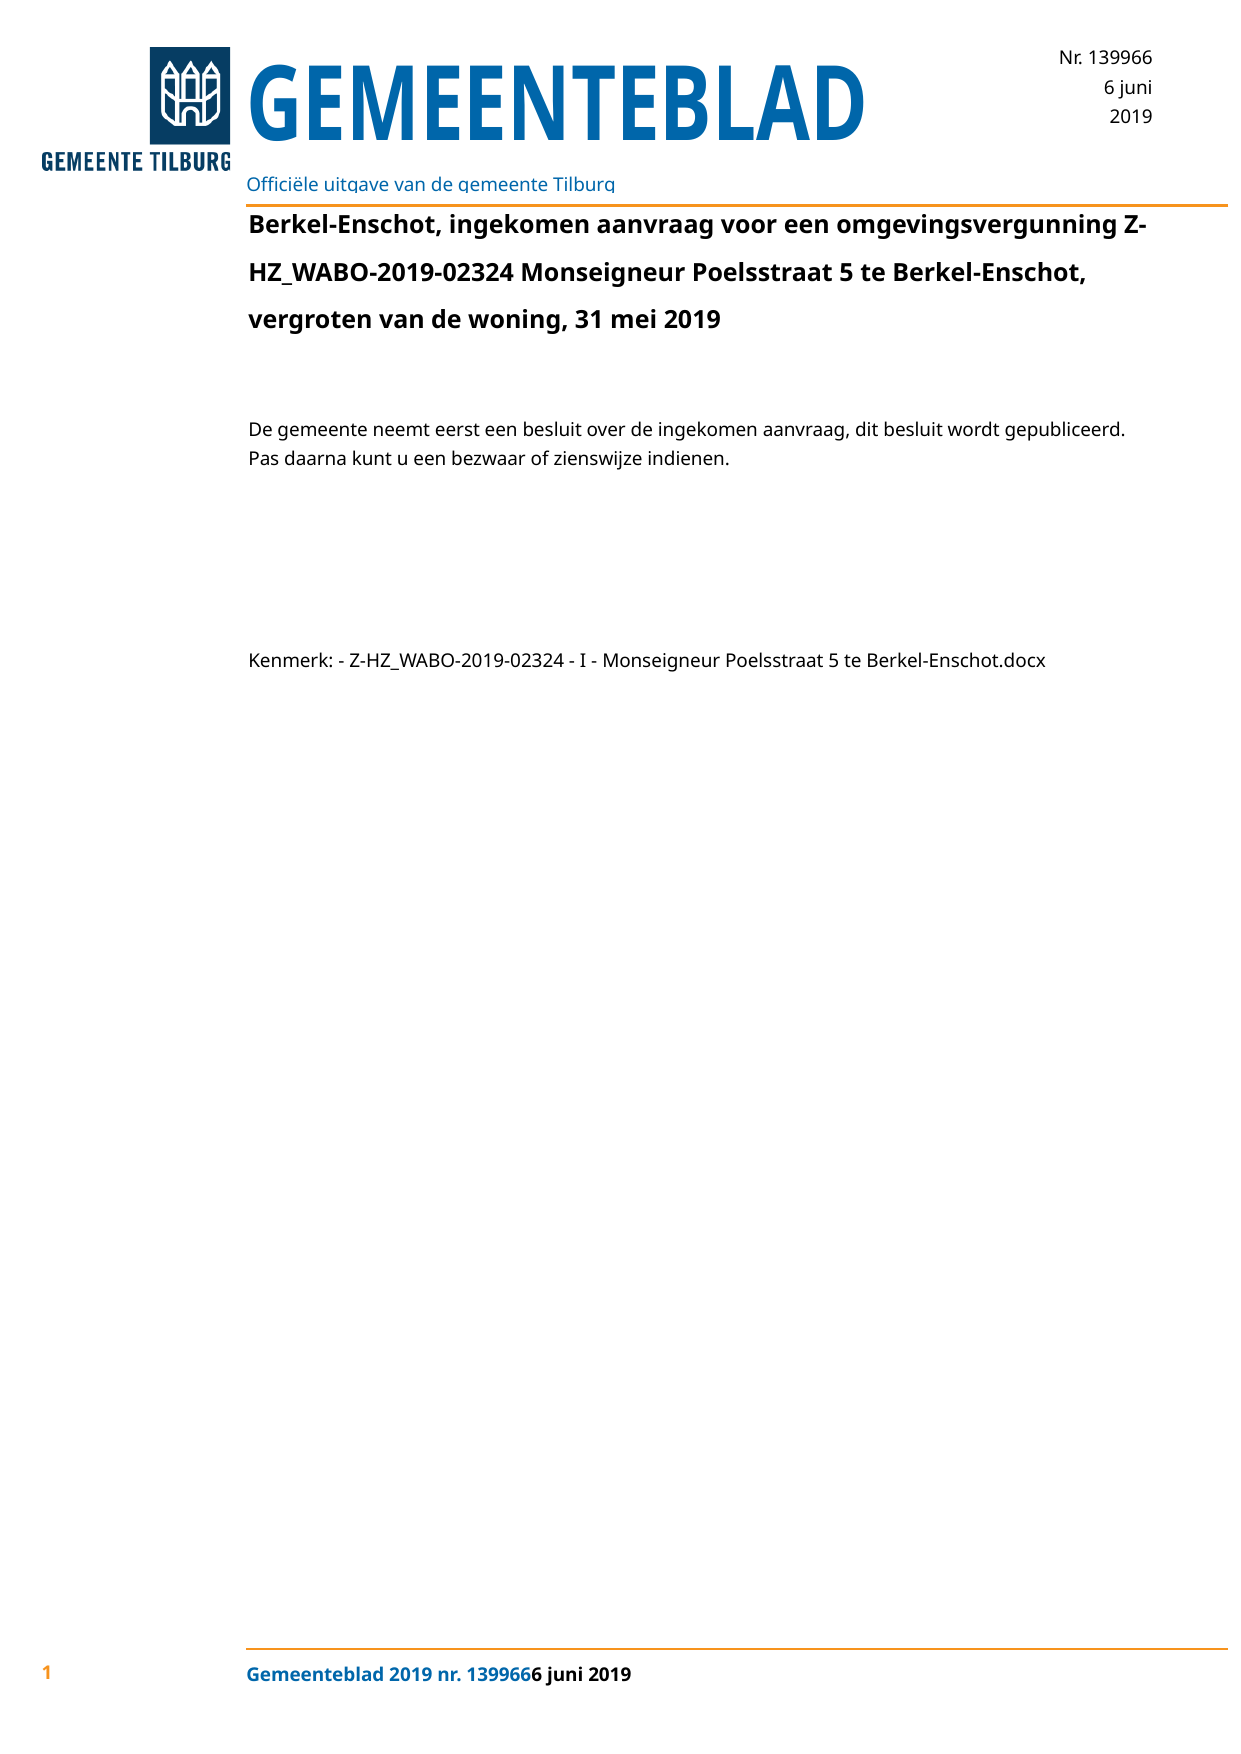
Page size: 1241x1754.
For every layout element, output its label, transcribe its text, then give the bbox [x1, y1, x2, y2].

text De gemeente neemt eerst een besluit over de ingekomen aanvraag, dit besluit wordt gepubliceerd. Pas daarna kunt u een bezwaar of zienswijze indienen. [248, 416, 1152, 471]
text Berkel-Enschot, ingekomen aanvraag voor een omgevingsvergunning Z-HZ_WABO-2019-02324 Monseigneur Poelsstraat 5 te Berkel-Enschot, vergroten van de woning, 31 mei 2019 [248, 207, 1152, 336]
picture [41, 47, 231, 172]
text Kenmerk: - Z-HZ_WABO-2019-02324 - I - Monseigneur Poelsstraat 5 te Berkel-Enschot.docx [248, 647, 1152, 673]
